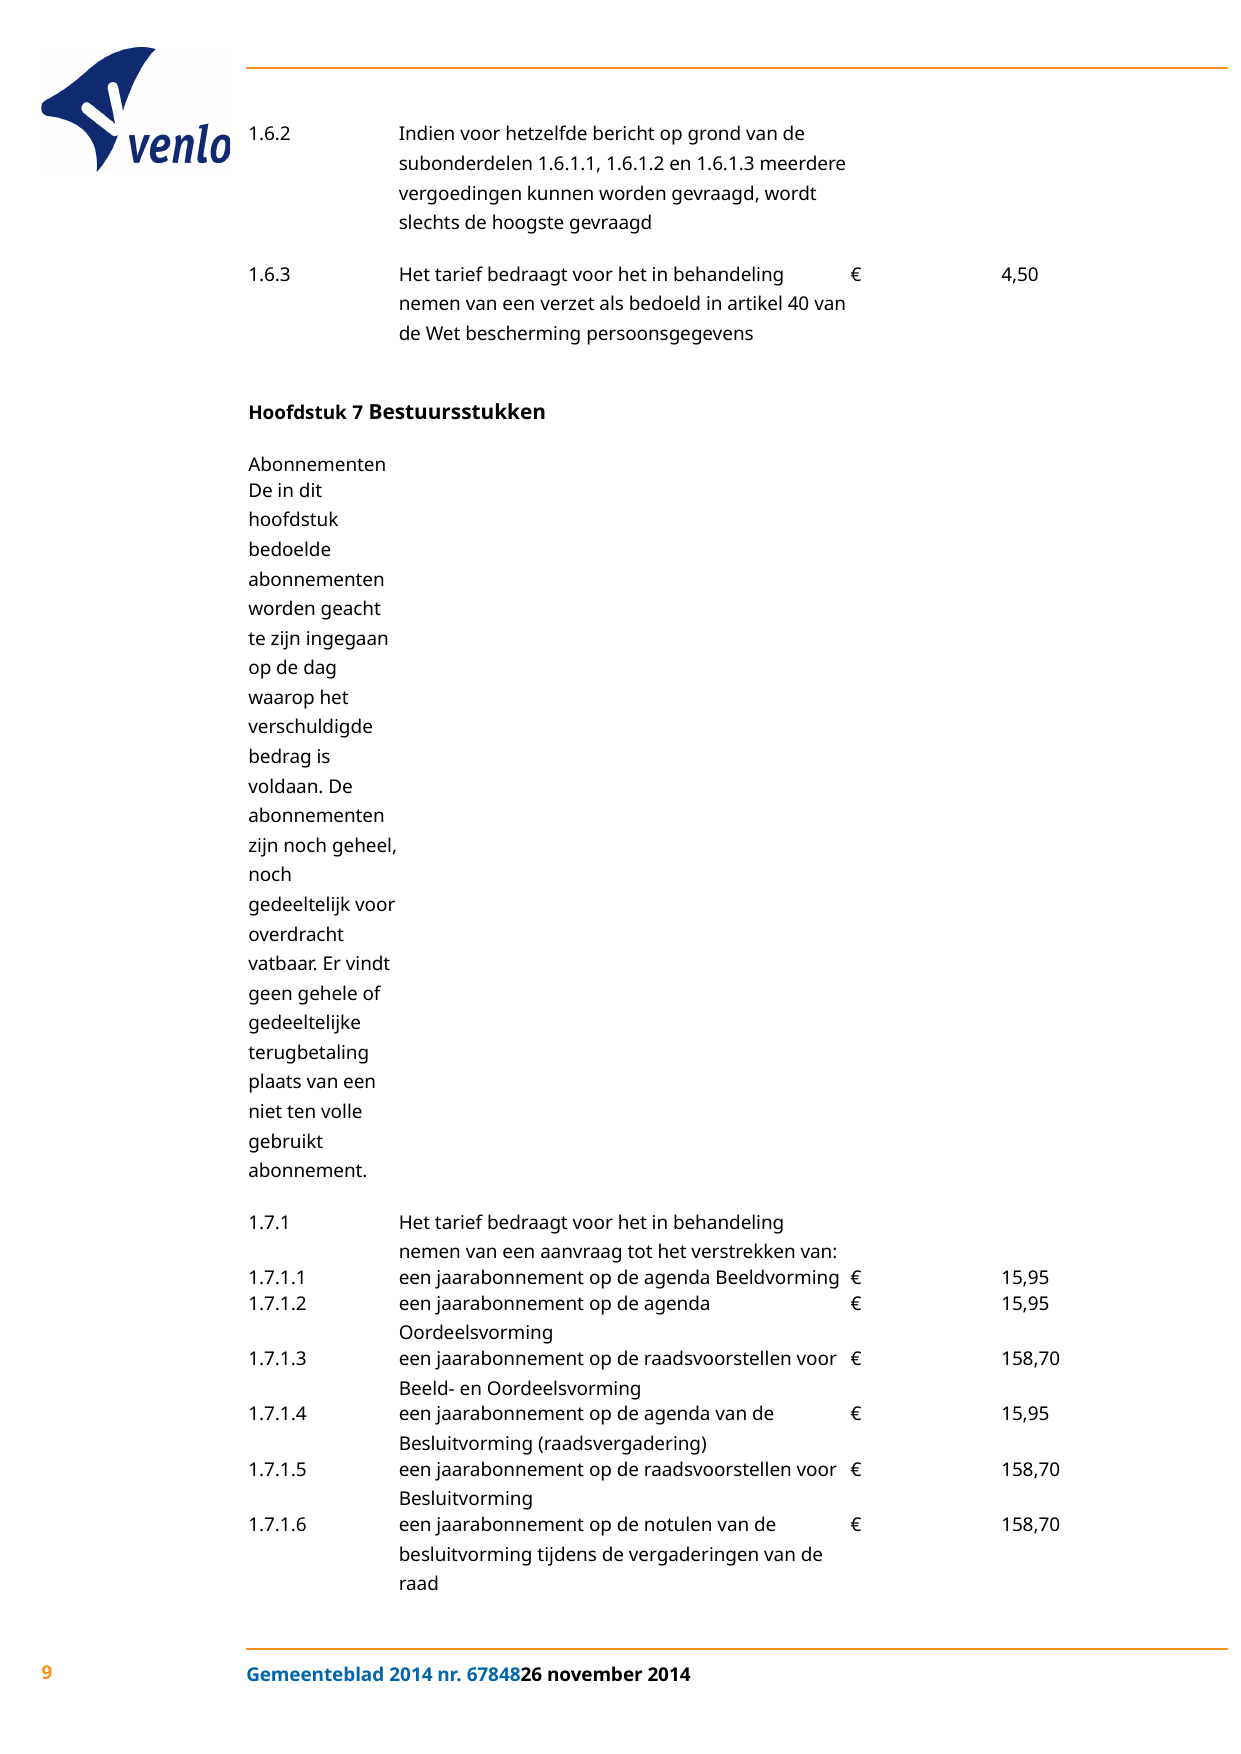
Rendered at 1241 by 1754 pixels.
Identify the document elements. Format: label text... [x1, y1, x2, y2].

picture [41, 47, 231, 172]
table_cell 1.7.1.6 [248, 1511, 398, 1596]
table_cell 4,50 [1001, 261, 1152, 346]
table_cell [1001, 1209, 1152, 1264]
table_cell De in dit hoofdstuk bedoelde abonnementen worden geacht te zijn ingegaan op de dag waarop het verschuldigde bedrag is voldaan. De abonnementen zijn noch geheel, noch gedeeltelijk voor overdracht vatbaar. Er vindt geen gehele of gedeeltelijke terugbetaling plaats van een niet ten volle gebruikt abonnement. [248, 477, 398, 1183]
table_cell 1.7.1.3 [248, 1345, 398, 1401]
table_header Abonnementen [248, 451, 398, 477]
table_cell [1001, 1183, 1152, 1209]
table_cell een jaarabonnement op de notulen van de besluitvorming tijdens de vergaderingen van de raad [399, 1511, 850, 1596]
table_cell [1001, 95, 1152, 121]
table_cell [399, 235, 850, 261]
table_cell 158,70 [1001, 1456, 1152, 1511]
table_cell [1001, 235, 1152, 261]
table_cell een jaarabonnement op de agenda van de Besluitvorming (raadsvergadering) [399, 1401, 850, 1456]
table_cell een jaarabonnement op de raadsvoorstellen voor Beeld- en Oordeelsvorming [399, 1345, 850, 1401]
table_cell € [850, 1264, 1001, 1290]
table_cell [248, 235, 398, 261]
table_cell € [850, 1290, 1001, 1345]
table_cell Het tarief bedraagt voor het in behandeling nemen van een verzet als bedoeld in artikel 40 van de Wet bescherming persoonsgegevens [399, 261, 850, 346]
table_cell [850, 1183, 1001, 1209]
table_cell [248, 1183, 398, 1209]
table_cell 15,95 [1001, 1290, 1152, 1345]
table_cell 158,70 [1001, 1511, 1152, 1596]
table_cell € [850, 1401, 1001, 1456]
table_cell € [850, 1345, 1001, 1401]
table_cell [850, 235, 1001, 261]
table_cell 15,95 [1001, 1264, 1152, 1290]
table_cell [1001, 121, 1152, 235]
table_cell 1.7.1.1 [248, 1264, 398, 1290]
text Hoofdstuk 7 Bestuursstukken [248, 397, 1152, 426]
table_header [399, 451, 850, 477]
table_cell 1.6.3 [248, 261, 398, 346]
table_cell 1.7.1 [248, 1209, 398, 1264]
table_cell 1.7.1.5 [248, 1456, 398, 1511]
table_cell een jaarabonnement op de agenda Beeldvorming [399, 1264, 850, 1290]
table_cell 15,95 [1001, 1401, 1152, 1456]
table_cell [850, 1209, 1001, 1264]
table_cell [850, 95, 1001, 121]
table_cell € [850, 261, 1001, 346]
table_cell 1.7.1.2 [248, 1290, 398, 1345]
table_cell € [850, 1511, 1001, 1596]
table_cell [399, 95, 850, 121]
table_cell een jaarabonnement op de raadsvoorstellen voor Besluitvorming [399, 1456, 850, 1511]
table_cell Het tarief bedraagt voor het in behandeling nemen van een aanvraag tot het verstrekken van: [399, 1209, 850, 1264]
table_cell [248, 95, 398, 121]
table_cell 158,70 [1001, 1345, 1152, 1401]
table_cell Indien voor hetzelfde bericht op grond van de subonderdelen 1.6.1.1, 1.6.1.2 en 1.6.1.3 meerdere vergoedingen kunnen worden gevraagd, wordt slechts de hoogste gevraagd [399, 121, 850, 235]
table_cell 1.6.2 [248, 121, 398, 235]
table_cell een jaarabonnement op de agenda Oordeelsvorming [399, 1290, 850, 1345]
table_cell 1.7.1.4 [248, 1401, 398, 1456]
table_cell [399, 1183, 850, 1209]
table_cell € [850, 1456, 1001, 1511]
table_cell [850, 121, 1001, 235]
table_header [850, 451, 1001, 477]
